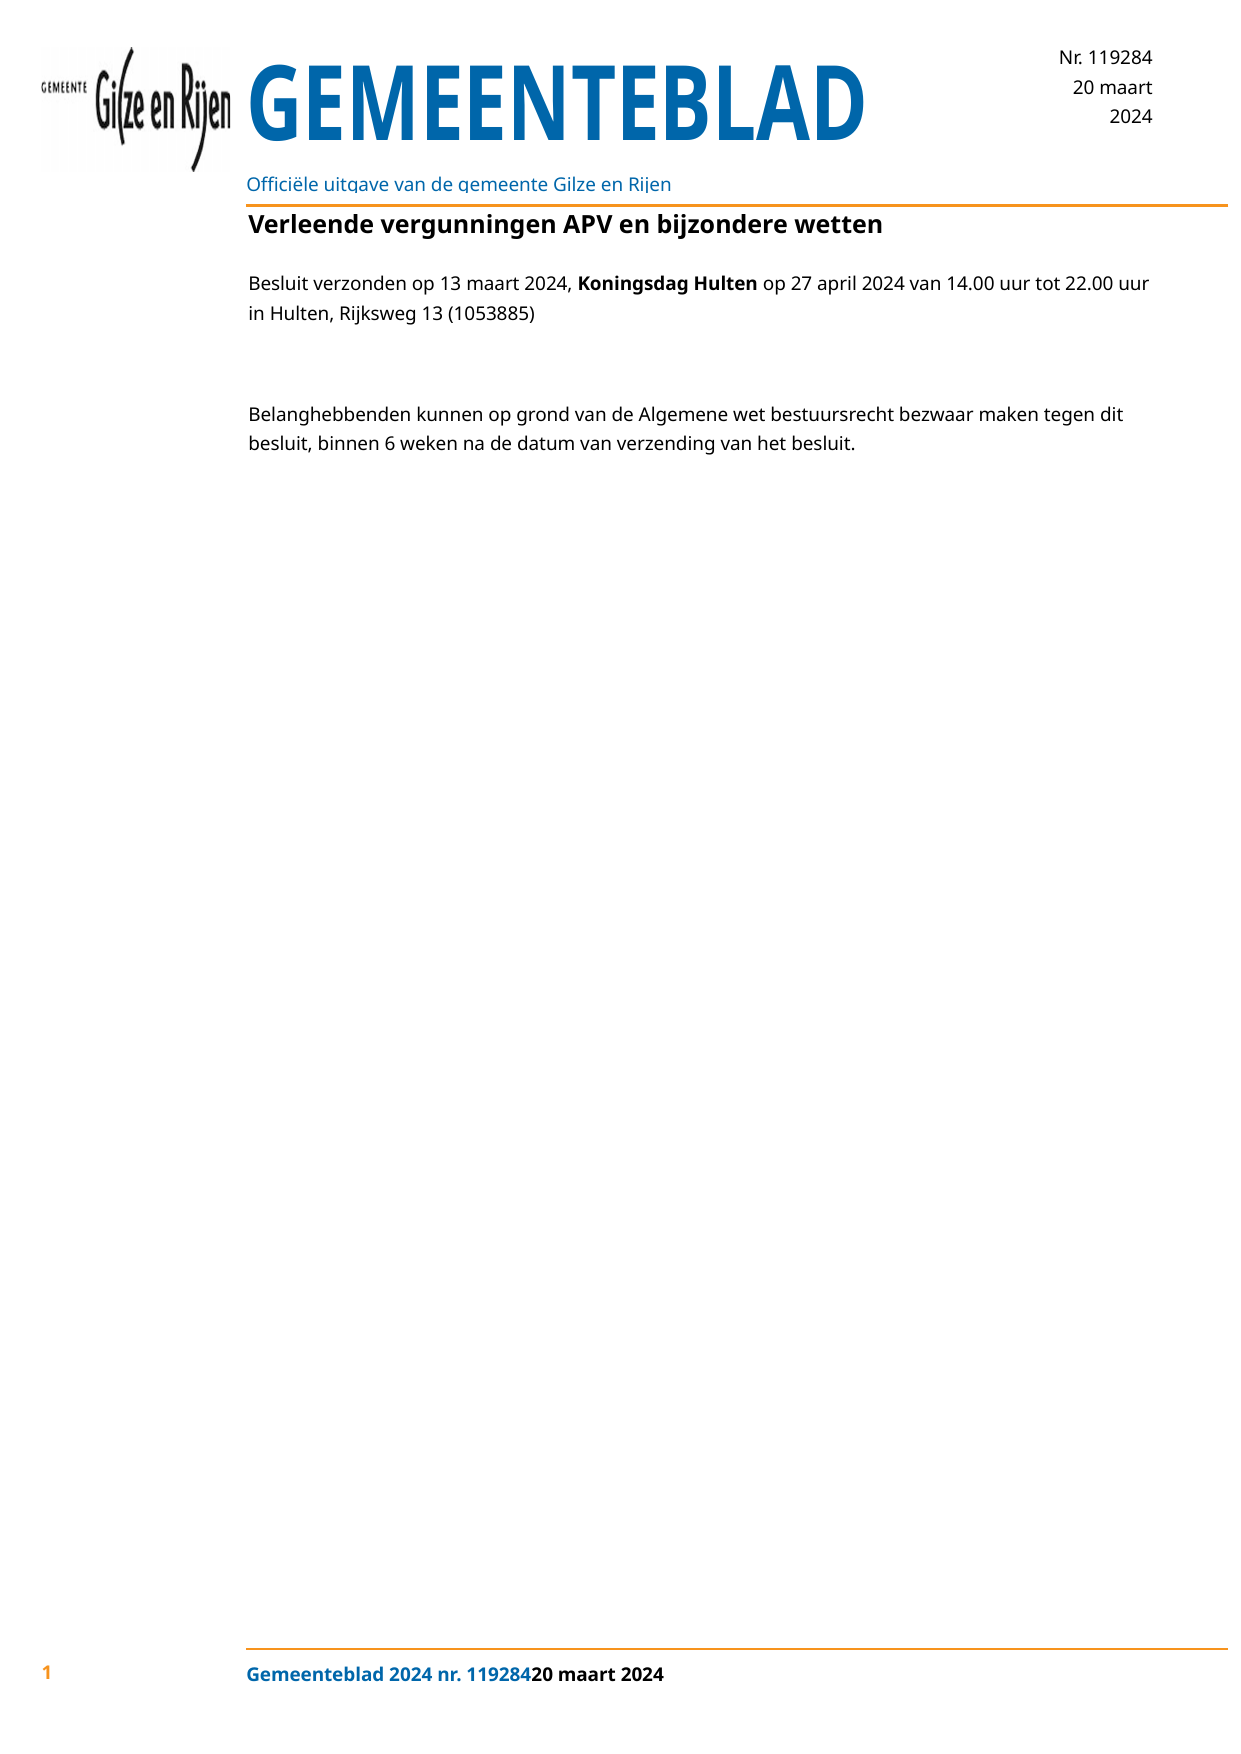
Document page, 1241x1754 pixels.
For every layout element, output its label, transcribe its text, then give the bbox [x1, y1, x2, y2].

picture [41, 47, 231, 172]
text Verleende vergunningen APV en bijzondere wetten [248, 207, 1152, 241]
text Besluit verzonden op 13 maart 2024, Koningsdag Hulten op 27 april 2024 van 14.00 uur tot 22.00 uur in Hulten, Rijksweg 13 (1053885) [248, 270, 1152, 326]
text Belanghebbenden kunnen op grond van de Algemene wet bestuursrecht bezwaar maken tegen dit besluit, binnen 6 weken na de datum van verzending van het besluit. [248, 401, 1152, 456]
